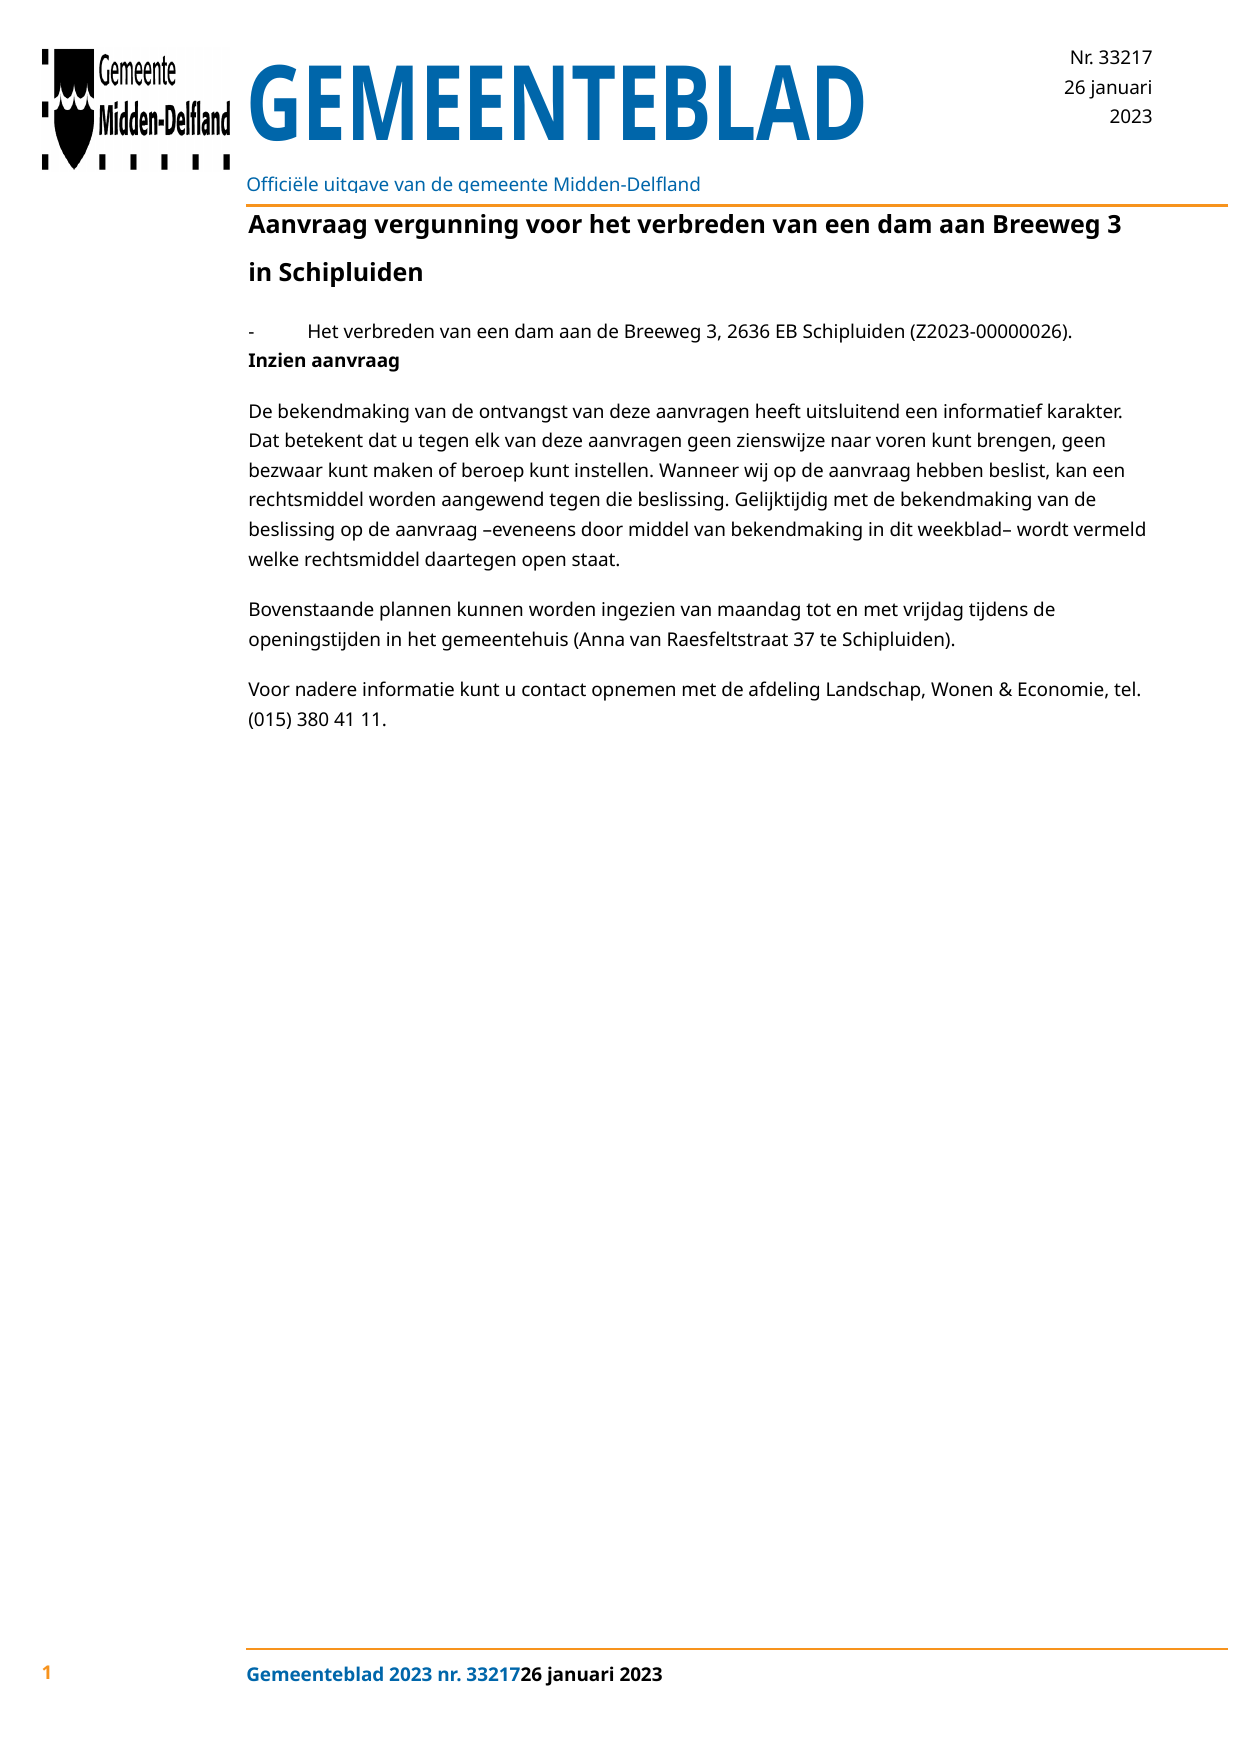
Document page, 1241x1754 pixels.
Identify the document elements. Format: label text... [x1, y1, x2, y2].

picture [41, 47, 231, 172]
text Aanvraag vergunning voor het verbreden van een dam aan Breeweg 3 in Schipluiden [248, 207, 1152, 288]
text Bovenstaande plannen kunnen worden ingezien van maandag tot en met vrijdag tijdens de openingstijden in het gemeentehuis (Anna van Raesfeltstraat 37 te Schipluiden). [248, 596, 1152, 652]
text Inzien aanvraag [248, 347, 1152, 373]
text De bekendmaking van de ontvangst van deze aanvragen heeft uitsluitend een informatief karakter. Dat betekent dat u tegen elk van deze aanvragen geen zienswijze naar voren kunt brengen, geen bezwaar kunt maken of beroep kunt instellen. Wanneer wij op de aanvraag hebben beslist, kan een rechtsmiddel worden aangewend tegen die beslissing. Gelijktijdig met de bekendmaking van de beslissing op de aanvraag –eveneens door middel van bekendmaking in dit weekblad– wordt vermeld welke rechtsmiddel daartegen open staat. [248, 398, 1152, 572]
list Het verbreden van een dam aan de Breeweg 3, 2636 EB Schipluiden (Z2023-00000026). [248, 318, 1152, 344]
text Voor nadere informatie kunt u contact opnemen met de afdeling Landschap, Wonen & Economie, tel. (015) 380 41 11. [248, 676, 1152, 732]
